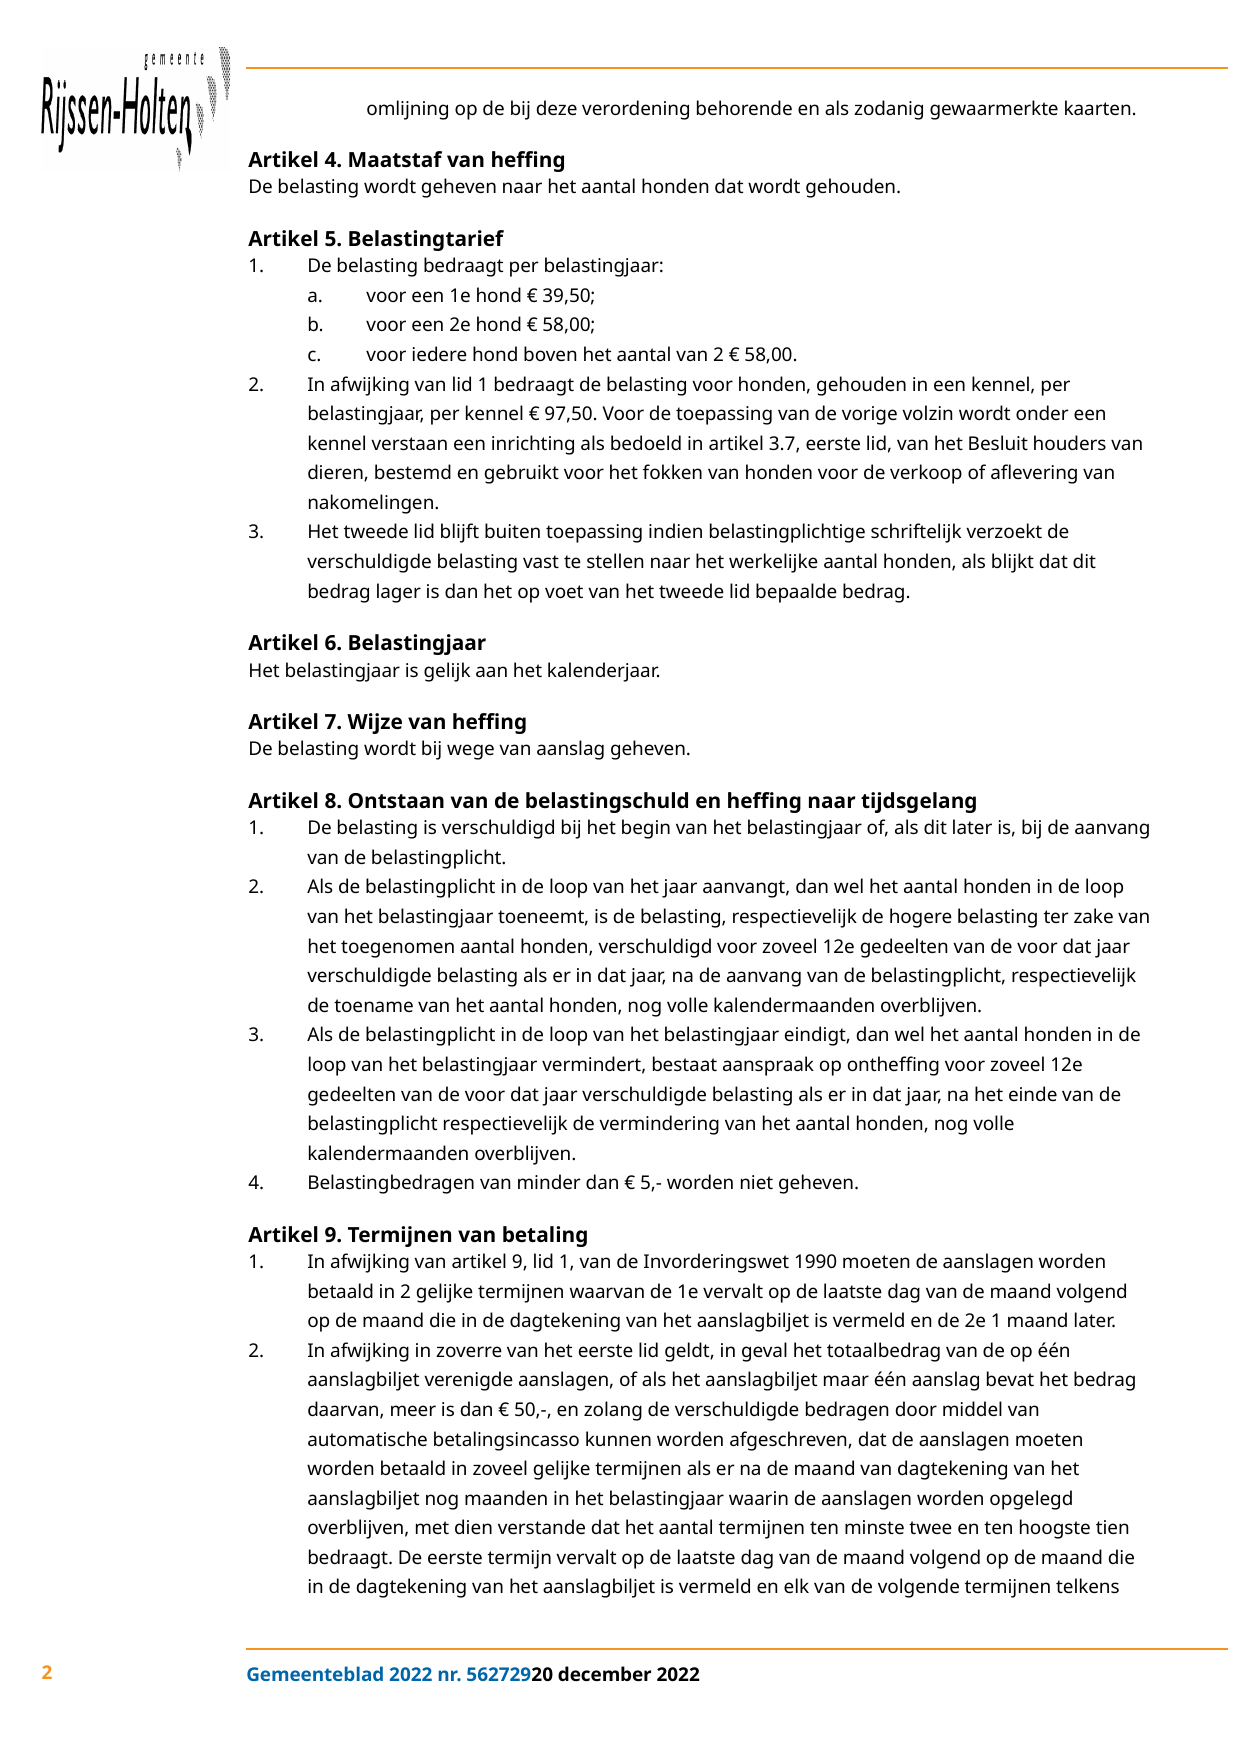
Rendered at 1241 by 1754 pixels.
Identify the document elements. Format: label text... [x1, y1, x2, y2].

list De belasting is verschuldigd bij het begin van het belastingjaar of, als dit later is, bij de aanvang van de belastingplicht. [248, 814, 1152, 870]
picture [41, 47, 231, 172]
list In afwijking van artikel 9, lid 1, van de Invorderingswet 1990 moeten de aanslagen worden betaald in 2 gelijke termijnen waarvan de 1e vervalt op de laatste dag van de maand volgend op de maand die in de dagtekening van het aanslagbiljet is vermeld en de 2e 1 maand later. [248, 1248, 1152, 1333]
list omlijning op de bij deze verordening behorende en als zodanig gewaarmerkte kaarten. [307, 95, 1152, 121]
list Als de belastingplicht in de loop van het jaar aanvangt, dan wel het aantal honden in de loop van het belastingjaar toeneemt, is de belasting, respectievelijk de hogere belasting ter zake van het toegenomen aantal honden, verschuldigd voor zoveel 12e gedeelten van de voor dat jaar verschuldigde belasting als er in dat jaar, na de aanvang van de belastingplicht, respectievelijk de toename van het aantal honden, nog volle kalendermaanden overblijven. [248, 874, 1152, 1018]
text Artikel 4. Maatstaf van heffing [248, 145, 1152, 174]
text Artikel 7. Wijze van heffing [248, 707, 1152, 736]
list In afwijking in zoverre van het eerste lid geldt, in geval het totaalbedrag van de op één aanslagbiljet verenigde aanslagen, of als het aanslagbiljet maar één aanslag bevat het bedrag daarvan, meer is dan € 50,-, en zolang de verschuldigde bedragen door middel van automatische betalingsincasso kunnen worden afgeschreven, dat de aanslagen moeten worden betaald in zoveel gelijke termijnen als er na de maand van dagtekening van het aanslagbiljet nog maanden in het belastingjaar waarin de aanslagen worden opgelegd overblijven, met dien verstande dat het aantal termijnen ten minste twee en ten hoogste tien bedraagt. De eerste termijn vervalt op de laatste dag van de maand volgend op de maand die in de dagtekening van het aanslagbiljet is vermeld en elk van de volgende termijnen telkens [248, 1337, 1152, 1599]
list Het tweede lid blijft buiten toepassing indien belastingplichtige schriftelijk verzoekt de verschuldigde belasting vast te stellen naar het werkelijke aantal honden, als blijkt dat dit bedrag lager is dan het op voet van het tweede lid bepaalde bedrag. [248, 519, 1152, 604]
list Als de belastingplicht in de loop van het belastingjaar eindigt, dan wel het aantal honden in de loop van het belastingjaar vermindert, bestaat aanspraak op ontheffing voor zoveel 12e gedeelten van de voor dat jaar verschuldigde belasting als er in dat jaar, na het einde van de belastingplicht respectievelijk de vermindering van het aantal honden, nog volle kalendermaanden overblijven. [248, 1022, 1152, 1166]
list De belasting bedraagt per belastingjaar: [248, 252, 1152, 278]
text De belasting wordt bij wege van aanslag geheven. [248, 736, 1152, 761]
list Belastingbedragen van minder dan € 5,- worden niet geheven. [248, 1169, 1152, 1195]
text Het belastingjaar is gelijk aan het kalenderjaar. [248, 657, 1152, 682]
list voor een 1e hond € 39,50; [307, 282, 1152, 308]
text Artikel 5. Belastingtarief [248, 224, 1152, 252]
list voor een 2e hond € 58,00; [307, 312, 1152, 337]
text Artikel 6. Belastingjaar [248, 628, 1152, 657]
list voor iedere hond boven het aantal van 2 € 58,00. [307, 341, 1152, 367]
text De belasting wordt geheven naar het aantal honden dat wordt gehouden. [248, 174, 1152, 199]
text Artikel 9. Termijnen van betaling [248, 1220, 1152, 1248]
list In afwijking van lid 1 bedraagt de belasting voor honden, gehouden in een kennel, per belastingjaar, per kennel € 97,50. Voor de toepassing van de vorige volzin wordt onder een kennel verstaan een inrichting als bedoeld in artikel 3.7, eerste lid, van het Besluit houders van dieren, bestemd en gebruikt voor het fokken van honden voor de verkoop of aflevering van nakomelingen. [248, 371, 1152, 515]
text Artikel 8. Ontstaan van de belastingschuld en heffing naar tijdsgelang [248, 786, 1152, 814]
